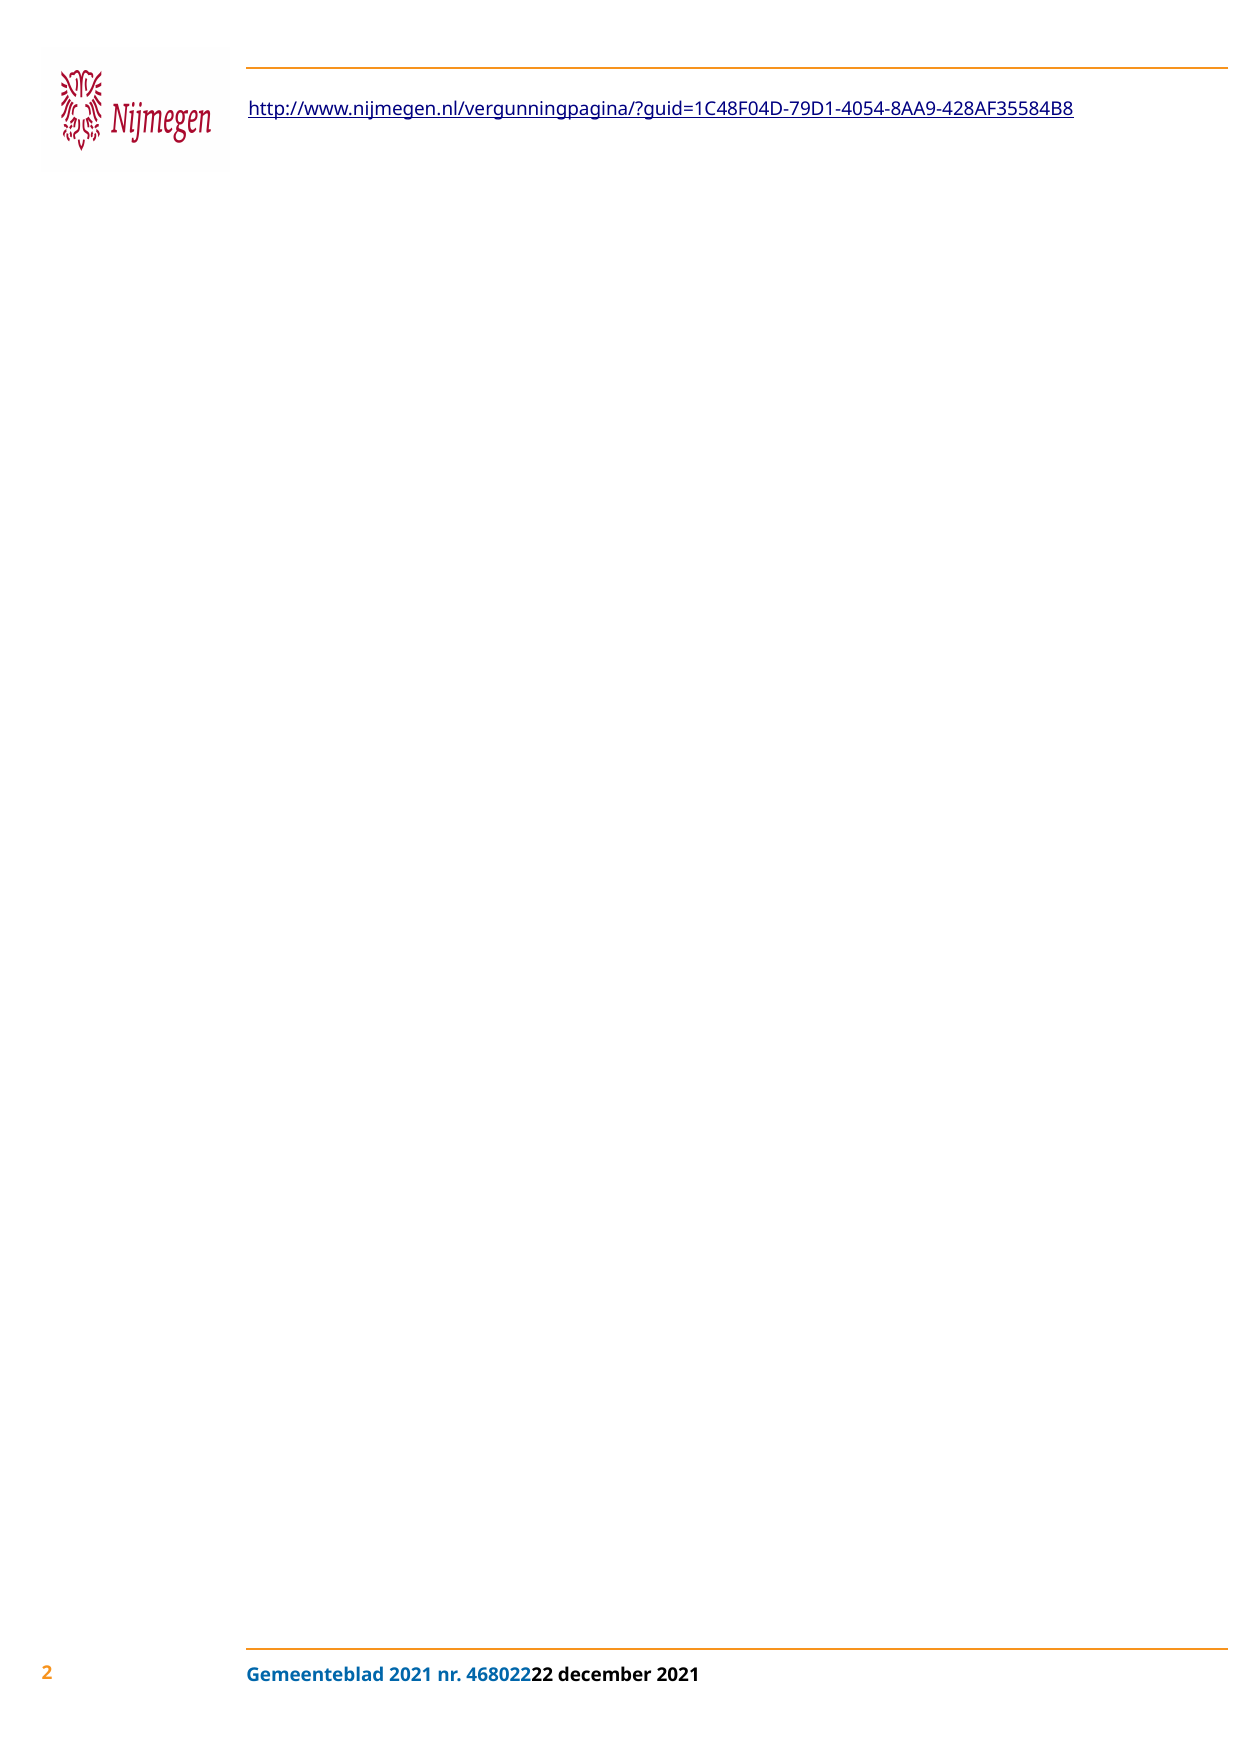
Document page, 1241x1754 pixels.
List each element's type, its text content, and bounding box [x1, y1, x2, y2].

picture [41, 47, 231, 172]
text http://www.nijmegen.nl/vergunningpagina/?guid=1C48F04D-79D1-4054-8AA9-428AF35584B8 [248, 95, 1152, 121]
